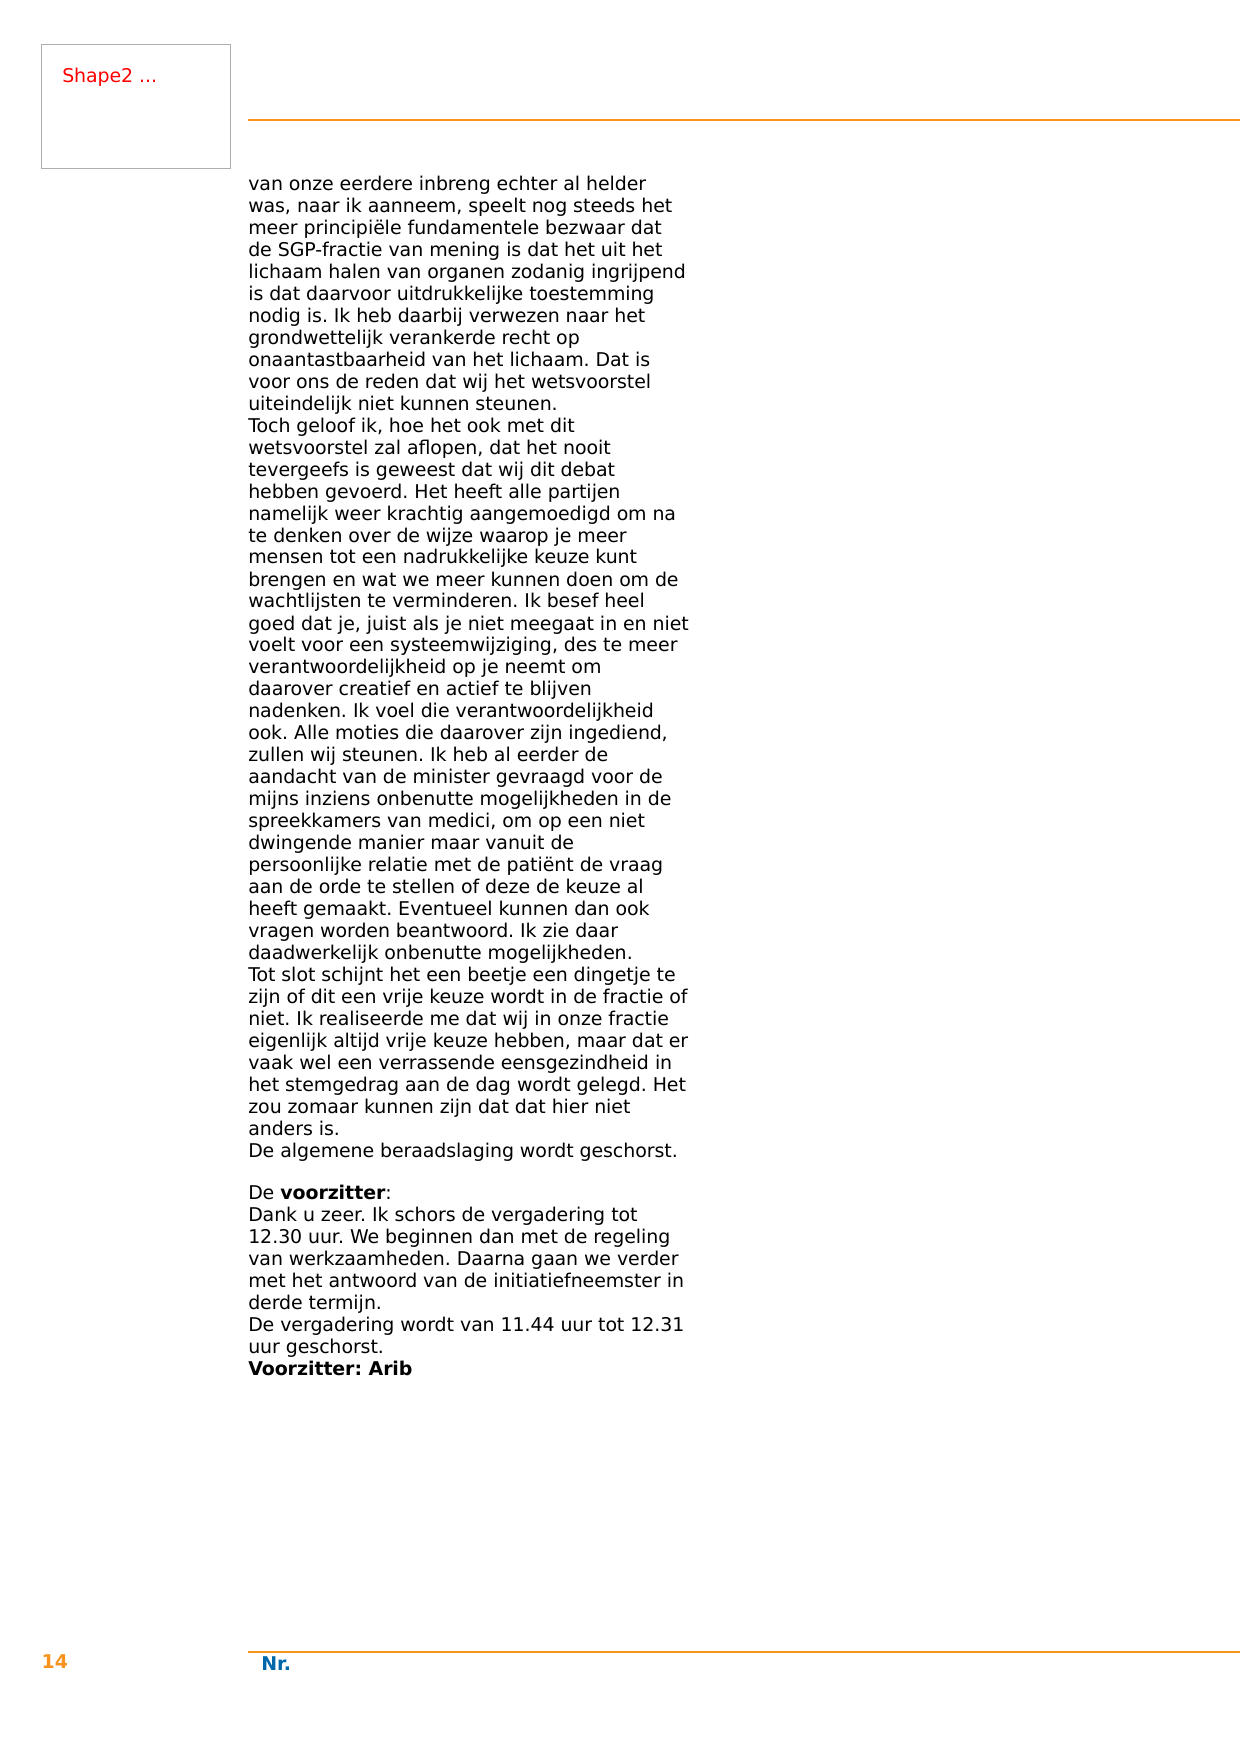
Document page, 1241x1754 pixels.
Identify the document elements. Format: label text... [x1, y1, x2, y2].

text Toch geloof ik, hoe het ook met dit wetsvoorstel zal aflopen, dat het nooit tevergeefs is geweest dat wij dit debat hebben gevoerd. Het heeft alle partijen namelijk weer krachtig aangemoedigd om na te denken over de wijze waarop je meer mensen tot een nadrukkelijke keuze kunt brengen en wat we meer kunnen doen om de wachtlijsten te verminderen. Ik besef heel goed dat je, juist als je niet meegaat in en niet voelt voor een systeemwijziging, des te meer verantwoordelijkheid op je neemt om daarover creatief en actief te blijven nadenken. Ik voel die verantwoordelijkheid ook. Alle moties die daarover zijn ingediend, zullen wij steunen. Ik heb al eerder de aandacht van de minister gevraagd voor de mijns inziens onbenutte mogelijkheden in de spreekkamers van medici, om op een niet dwingende manier maar vanuit de persoonlijke relatie met de patiënt de vraag aan de orde te stellen of deze de keuze al heeft gemaakt. Eventueel kunnen dan ook vragen worden beantwoord. Ik zie daar daadwerkelijk onbenutte mogelijkheden. [248, 414, 691, 964]
text van onze eerdere inbreng echter al helder was, naar ik aanneem, speelt nog steeds het meer principiële fundamentele bezwaar dat de SGP-fractie van mening is dat het uit het lichaam halen van organen zodanig ingrijpend is dat daarvoor uitdrukkelijke toestemming nodig is. Ik heb daarbij verwezen naar het grondwettelijk verankerde recht op onaantastbaarheid van het lichaam. Dat is voor ons de reden dat wij het wetsvoorstel uiteindelijk niet kunnen steunen. [248, 173, 691, 414]
text Voorzitter: Arib [248, 1358, 691, 1380]
text De vergadering wordt van 11.44 uur tot 12.31 uur geschorst. [248, 1314, 691, 1358]
text De voorzitter: [248, 1182, 691, 1204]
text Tot slot schijnt het een beetje een dingetje te zijn of dit een vrije keuze wordt in de fractie of niet. Ik realiseerde me dat wij in onze fractie eigenlijk altijd vrije keuze hebben, maar dat er vaak wel een verrassende eensgezindheid in het stemgedrag aan de dag wordt gelegd. Het zou zomaar kunnen zijn dat dat hier niet anders is. [248, 964, 691, 1140]
text Dank u zeer. Ik schors de vergadering tot 12.30 uur. We beginnen dan met de regeling van werkzaamheden. Daarna gaan we verder met het antwoord van de initiatiefneemster in derde termijn. [248, 1204, 691, 1314]
text De algemene beraadslaging wordt geschorst. [248, 1140, 691, 1162]
